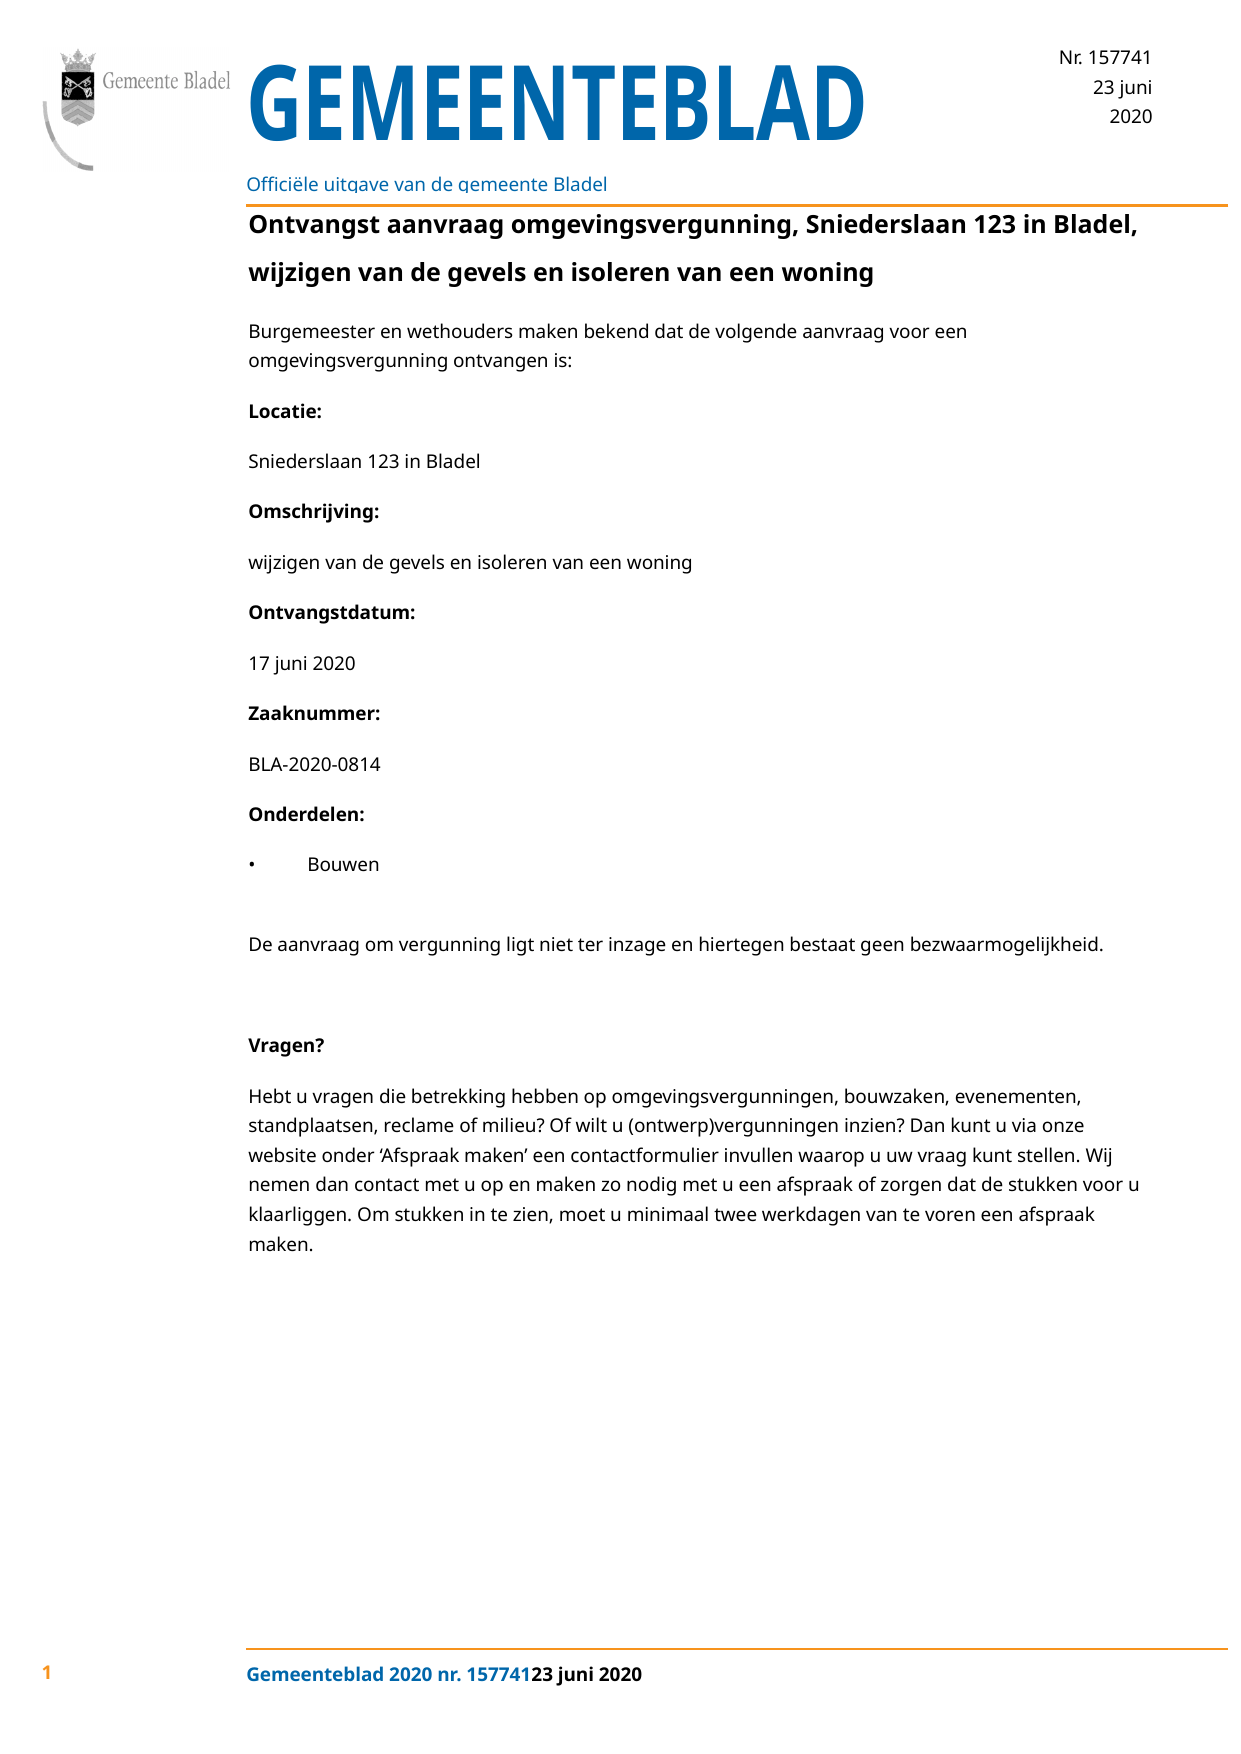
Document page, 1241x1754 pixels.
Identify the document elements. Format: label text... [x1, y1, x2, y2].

text Zaaknummer: [248, 700, 1152, 726]
text wijzigen van de gevels en isoleren van een woning [248, 549, 1152, 575]
text Burgemeester en wethouders maken bekend dat de volgende aanvraag voor een omgevingsvergunning ontvangen is: [248, 318, 1152, 373]
text Locatie: [248, 398, 1152, 424]
text BLA-2020-0814 [248, 751, 1152, 777]
list Bouwen [248, 852, 1152, 877]
text Omschrijving: [248, 499, 1152, 524]
text Vragen? [248, 1032, 1152, 1058]
text Ontvangst aanvraag omgevingsvergunning, Sniederslaan 123 in Bladel, wijzigen van de gevels en isoleren van een woning [248, 207, 1152, 288]
text Onderdelen: [248, 801, 1152, 827]
text De aanvraag om vergunning ligt niet ter inzage en hiertegen bestaat geen bezwaarmogelijkheid. [248, 932, 1152, 957]
text 17 juni 2020 [248, 650, 1152, 676]
text Hebt u vragen die betrekking hebben op omgevingsvergunningen, bouwzaken, evenementen, standplaatsen, reclame of milieu? Of wilt u (ontwerp)vergunningen inzien? Dan kunt u via onze website onder ‘Afspraak maken’ een contactformulier invullen waarop u uw vraag kunt stellen. Wij nemen dan contact met u op en maken zo nodig met u een afspraak of zorgen dat de stukken voor u klaarliggen. Om stukken in te zien, moet u minimaal twee werkdagen van te voren een afspraak maken. [248, 1083, 1152, 1257]
text Sniederslaan 123 in Bladel [248, 448, 1152, 474]
text Ontvangstdatum: [248, 599, 1152, 625]
picture [41, 47, 231, 172]
